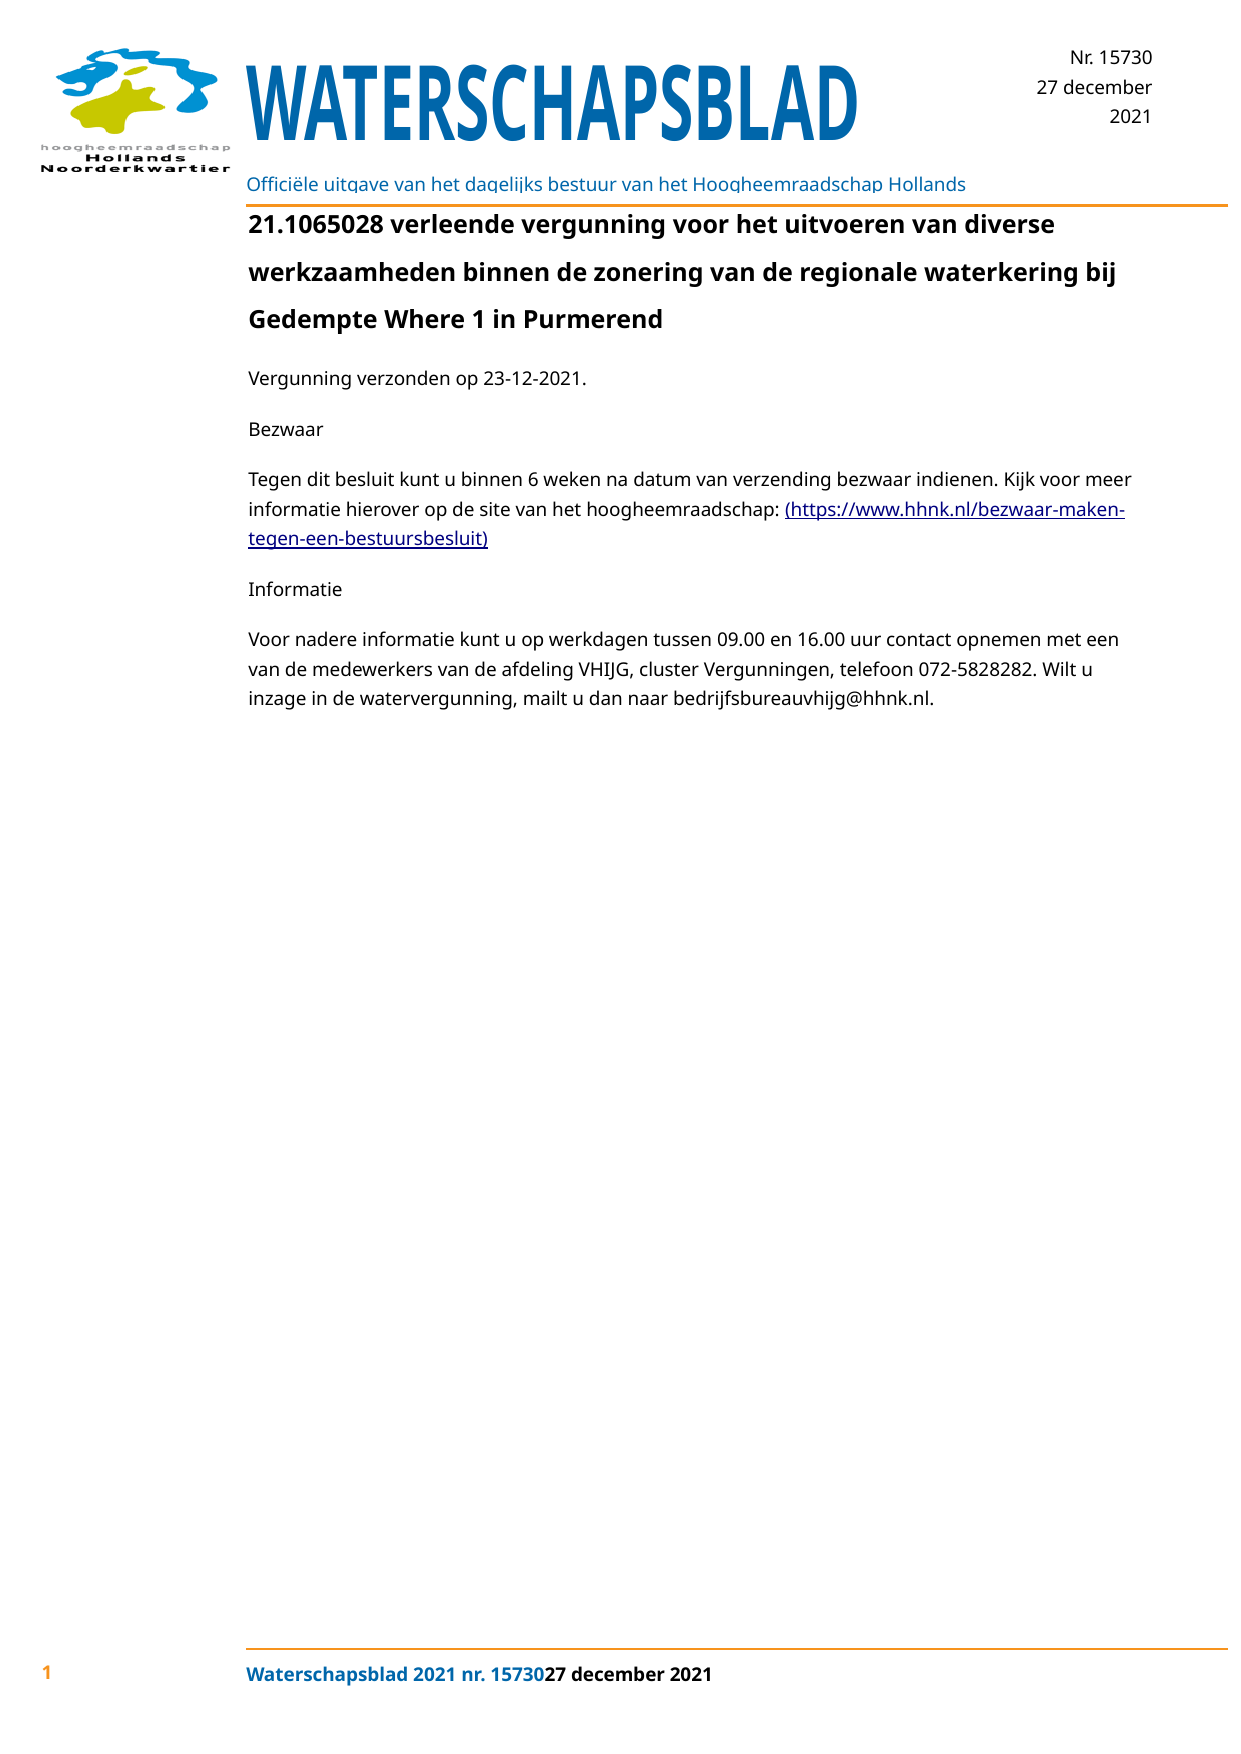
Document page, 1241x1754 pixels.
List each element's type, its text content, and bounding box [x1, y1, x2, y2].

text Vergunning verzonden op 23-12-2021. [248, 366, 1152, 391]
text Bezwaar [248, 416, 1152, 442]
text Tegen dit besluit kunt u binnen 6 weken na datum van verzending bezwaar indienen. Kijk voor meer informatie hierover op de site van het hoogheemraadschap: (https://www.hhnk.nl/bezwaar-maken-tegen-een-bestuursbesluit) [248, 466, 1152, 551]
picture [41, 47, 231, 172]
text Voor nadere informatie kunt u op werkdagen tussen 09.00 en 16.00 uur contact opnemen met een van de medewerkers van de afdeling VHIJG, cluster Vergunningen, telefoon 072-5828282. Wilt u inzage in de watervergunning, mailt u dan naar bedrijfsbureauvhijg@hhnk.nl. [248, 626, 1152, 711]
text Informatie [248, 576, 1152, 602]
text 21.1065028 verleende vergunning voor het uitvoeren van diverse werkzaamheden binnen de zonering van de regionale waterkering bij Gedempte Where 1 in Purmerend [248, 207, 1152, 336]
